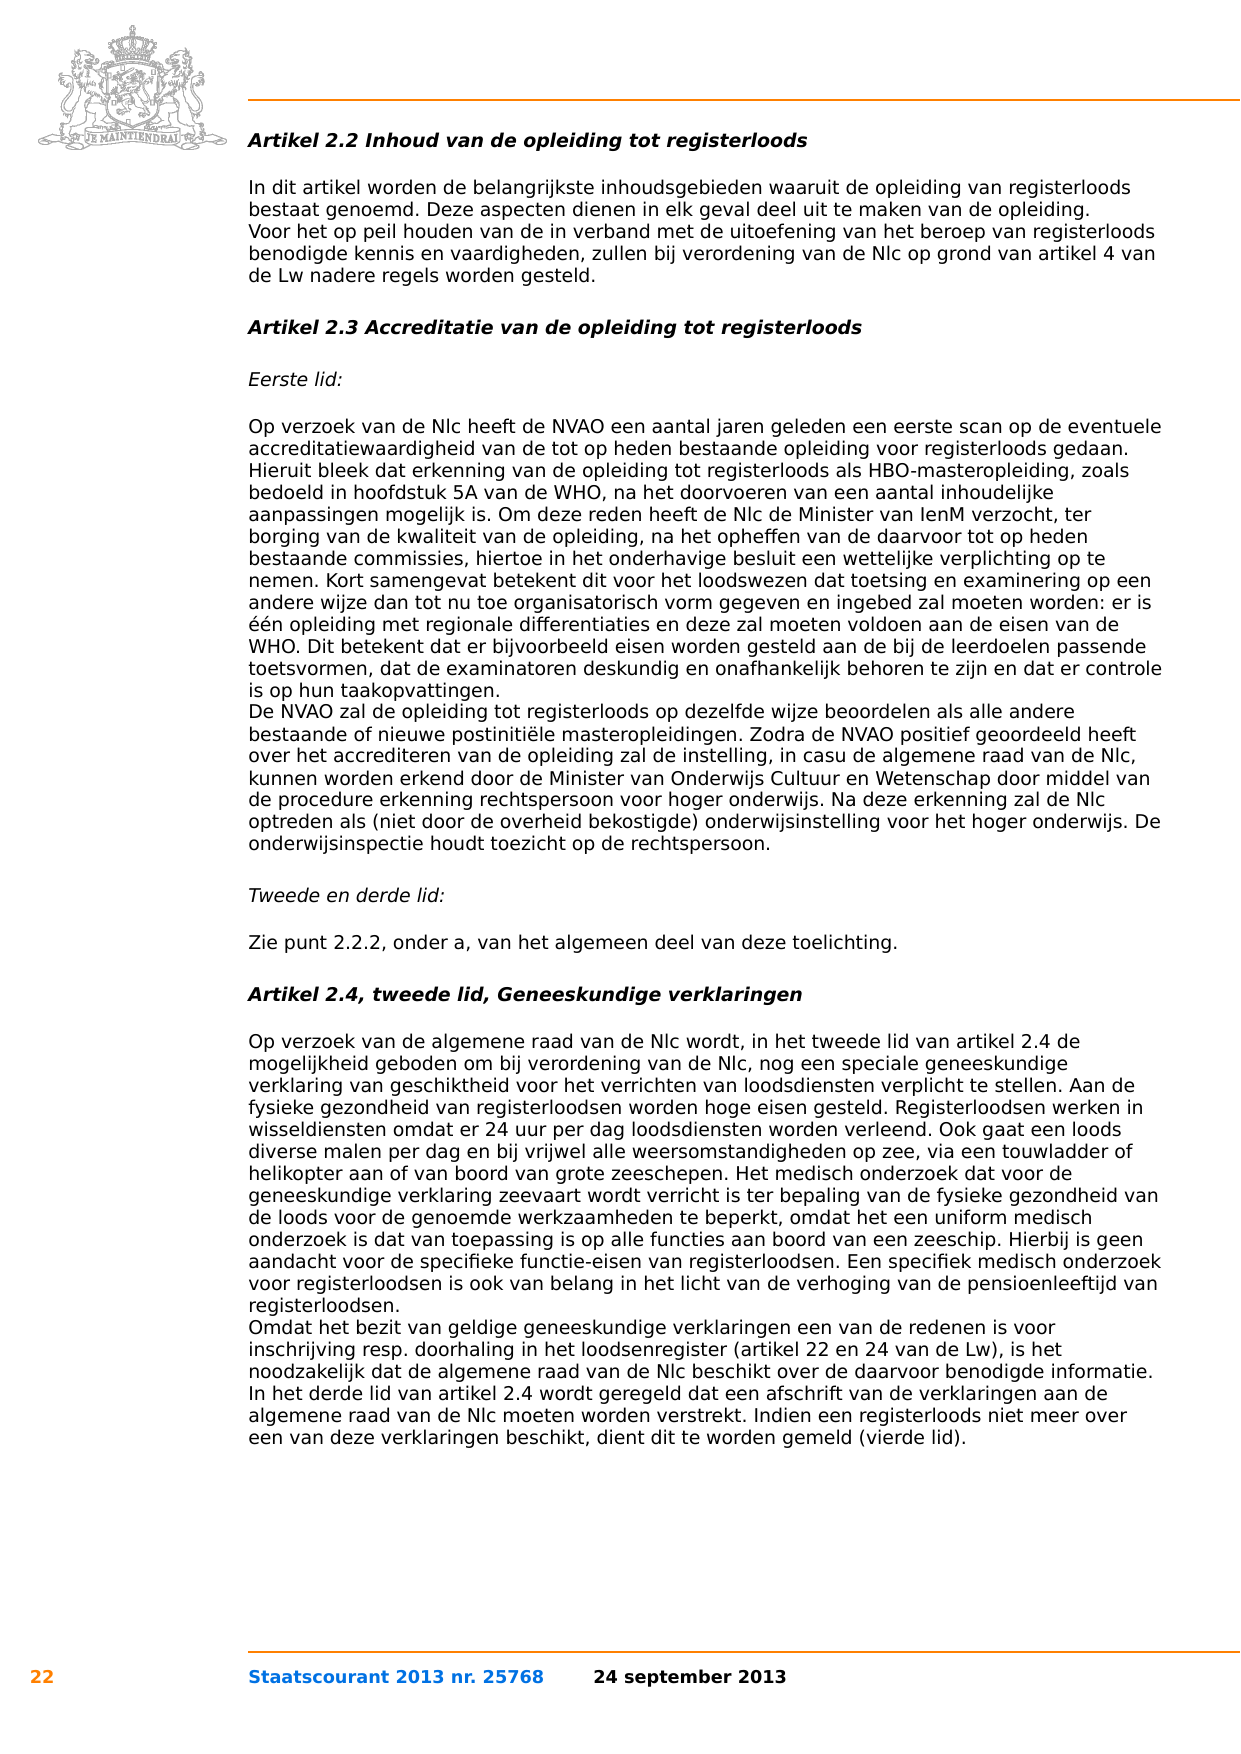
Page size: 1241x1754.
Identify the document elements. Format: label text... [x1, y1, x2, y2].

text In dit artikel worden de belangrijkste inhoudsgebieden waaruit de opleiding van registerloods bestaat genoemd. Deze aspecten dienen in elk geval deel uit te maken van de opleiding. [248, 177, 1163, 221]
text Voor het op peil houden van de in verband met de uitoefening van het beroep van registerloods benodigde kennis en vaardigheden, zullen bij verordening van de Nlc op grond van artikel 4 van de Lw nadere regels worden gesteld. [248, 221, 1163, 287]
picture [38, 25, 227, 150]
text Zie punt 2.2.2, onder a, van het algemeen deel van deze toelichting. [248, 932, 1163, 954]
subtitle Artikel 2.4, tweede lid, Geneeskundige verklaringen [248, 984, 1163, 1006]
text De NVAO zal de opleiding tot registerloods op dezelfde wijze beoordelen als alle andere bestaande of nieuwe postinitiële masteropleidingen. Zodra de NVAO positief geoordeeld heeft over het accrediteren van de opleiding zal de instelling, in casu de algemene raad van de Nlc, kunnen worden erkend door de Minister van Onderwijs Cultuur en Wetenschap door middel van de procedure erkenning rechtspersoon voor hoger onderwijs. Na deze erkenning zal de Nlc optreden als (niet door de overheid bekostigde) onderwijsinstelling voor het hoger onderwijs. De onderwijsinspectie houdt toezicht op de rechtspersoon. [248, 701, 1163, 855]
subtitle Eerste lid: [248, 369, 1163, 391]
text Omdat het bezit van geldige geneeskundige verklaringen een van de redenen is voor inschrijving resp. doorhaling in het loodsenregister (artikel 22 en 24 van de Lw), is het noodzakelijk dat de algemene raad van de Nlc beschikt over de daarvoor benodigde informatie. In het derde lid van artikel 2.4 wordt geregeld dat een afschrift van de verklaringen aan de algemene raad van de Nlc moeten worden verstrekt. Indien een registerloods niet meer over een van deze verklaringen beschikt, dient dit te worden gemeld (vierde lid). [248, 1317, 1163, 1449]
subtitle Artikel 2.2 Inhoud van de opleiding tot registerloods [248, 130, 1163, 152]
text Op verzoek van de Nlc heeft de NVAO een aantal jaren geleden een eerste scan op de eventuele accreditatiewaardigheid van de tot op heden bestaande opleiding voor registerloods gedaan. Hieruit bleek dat erkenning van de opleiding tot registerloods als HBO-masteropleiding, zoals bedoeld in hoofdstuk 5A van de WHO, na het doorvoeren van een aantal inhoudelijke aanpassingen mogelijk is. Om deze reden heeft de Nlc de Minister van IenM verzocht, ter borging van de kwaliteit van de opleiding, na het opheffen van de daarvoor tot op heden bestaande commissies, hiertoe in het onderhavige besluit een wettelijke verplichting op te nemen. Kort samengevat betekent dit voor het loodswezen dat toetsing en examinering op een andere wijze dan tot nu toe organisatorisch vorm gegeven en ingebed zal moeten worden: er is één opleiding met regionale differentiaties en deze zal moeten voldoen aan de eisen van de WHO. Dit betekent dat er bijvoorbeeld eisen worden gesteld aan de bij de leerdoelen passende toetsvormen, dat de examinatoren deskundig en onafhankelijk behoren te zijn en dat er controle is op hun taakopvattingen. [248, 416, 1163, 701]
text Op verzoek van de algemene raad van de Nlc wordt, in het tweede lid van artikel 2.4 de mogelijkheid geboden om bij verordening van de Nlc, nog een speciale geneeskundige verklaring van geschiktheid voor het verrichten van loodsdiensten verplicht te stellen. Aan de fysieke gezondheid van registerloodsen worden hoge eisen gesteld. Registerloodsen werken in wisseldiensten omdat er 24 uur per dag loodsdiensten worden verleend. Ook gaat een loods diverse malen per dag en bij vrijwel alle weersomstandigheden op zee, via een touwladder of helikopter aan of van boord van grote zeeschepen. Het medisch onderzoek dat voor de geneeskundige verklaring zeevaart wordt verricht is ter bepaling van de fysieke gezondheid van de loods voor de genoemde werkzaamheden te beperkt, omdat het een uniform medisch onderzoek is dat van toepassing is op alle functies aan boord van een zeeschip. Hierbij is geen aandacht voor de specifieke functie-eisen van registerloodsen. Een specifiek medisch onderzoek voor registerloodsen is ook van belang in het licht van de verhoging van de pensioenleeftijd van registerloodsen. [248, 1031, 1163, 1317]
subtitle Artikel 2.3 Accreditatie van de opleiding tot registerloods [248, 317, 1163, 339]
subtitle Tweede en derde lid: [248, 885, 1163, 907]
